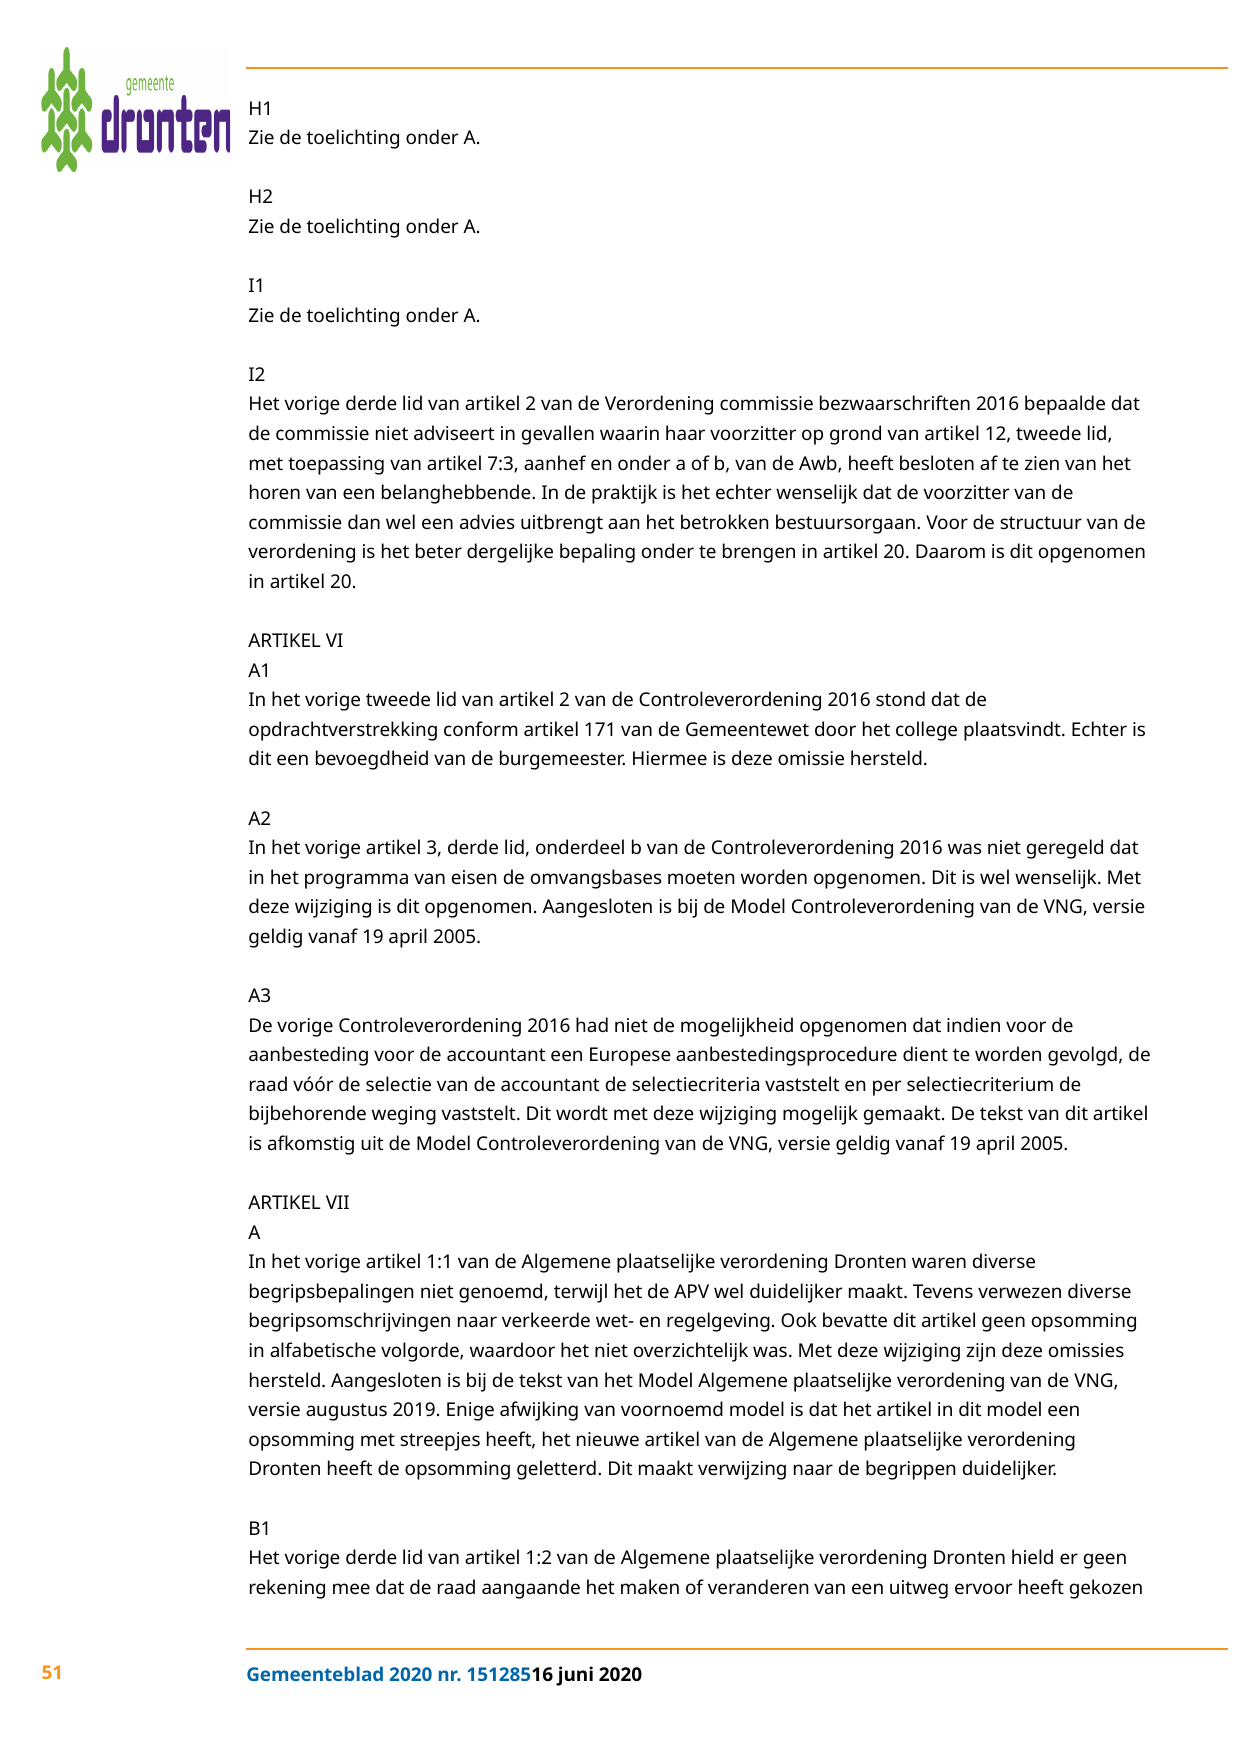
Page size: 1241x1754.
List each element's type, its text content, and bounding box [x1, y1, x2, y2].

text In het vorige tweede lid van artikel 2 van de Controleverordening 2016 stond dat de opdrachtverstrekking conform artikel 171 van de Gemeentewet door het college plaatsvindt. Echter is dit een bevoegdheid van de burgemeester. Hiermee is deze omissie hersteld. [248, 686, 1152, 771]
text Het vorige derde lid van artikel 2 van de Verordening commissie bezwaarschriften 2016 bepaalde dat de commissie niet adviseert in gevallen waarin haar voorzitter op grond van artikel 12, tweede lid, met toepassing van artikel 7:3, aanhef en onder a of b, van de Awb, heeft besloten af te zien van het horen van een belanghebbende. In de praktijk is het echter wenselijk dat de voorzitter van de commissie dan wel een advies uitbrengt aan het betrokken bestuursorgaan. Voor de structuur van de verordening is het beter dergelijke bepaling onder te brengen in artikel 20. Daarom is dit opgenomen in artikel 20. [248, 391, 1152, 594]
text Zie de toelichting onder A. [248, 124, 1152, 150]
text I1 [248, 272, 1152, 298]
text B1 [248, 1515, 1152, 1541]
text ARTIKEL VII [248, 1189, 1152, 1215]
picture [41, 47, 231, 172]
text A1 [248, 657, 1152, 683]
text ARTIKEL VI [248, 627, 1152, 653]
text De vorige Controleverordening 2016 had niet de mogelijkheid opgenomen dat indien voor de aanbesteding voor de accountant een Europese aanbestedingsprocedure dient te worden gevolgd, de raad vóór de selectie van de accountant de selectiecriteria vaststelt en per selectiecriterium de bijbehorende weging vaststelt. Dit wordt met deze wijziging mogelijk gemaakt. De tekst van dit artikel is afkomstig uit de Model Controleverordening van de VNG, versie geldig vanaf 19 april 2005. [248, 1012, 1152, 1156]
text H1 [248, 95, 1152, 121]
text Het vorige derde lid van artikel 1:2 van de Algemene plaatselijke verordening Dronten hield er geen rekening mee dat de raad aangaande het maken of veranderen van een uitweg ervoor heeft gekozen [248, 1544, 1152, 1600]
text A2 [248, 805, 1152, 831]
text Zie de toelichting onder A. [248, 213, 1152, 239]
text Zie de toelichting onder A. [248, 302, 1152, 328]
text In het vorige artikel 3, derde lid, onderdeel b van de Controleverordening 2016 was niet geregeld dat in het programma van eisen de omvangsbases moeten worden opgenomen. Dit is wel wenselijk. Met deze wijziging is dit opgenomen. Aangesloten is bij de Model Controleverordening van de VNG, versie geldig vanaf 19 april 2005. [248, 834, 1152, 949]
text I2 [248, 361, 1152, 387]
text A3 [248, 982, 1152, 1008]
text H2 [248, 183, 1152, 209]
text In het vorige artikel 1:1 van de Algemene plaatselijke verordening Dronten waren diverse begripsbepalingen niet genoemd, terwijl het de APV wel duidelijker maakt. Tevens verwezen diverse begripsomschrijvingen naar verkeerde wet- en regelgeving. Ook bevatte dit artikel geen opsomming in alfabetische volgorde, waardoor het niet overzichtelijk was. Met deze wijziging zijn deze omissies hersteld. Aangesloten is bij de tekst van het Model Algemene plaatselijke verordening van de VNG, versie augustus 2019. Enige afwijking van voornoemd model is dat het artikel in dit model een opsomming met streepjes heeft, het nieuwe artikel van de Algemene plaatselijke verordening Dronten heeft de opsomming geletterd. Dit maakt verwijzing naar de begrippen duidelijker. [248, 1248, 1152, 1481]
text A [248, 1219, 1152, 1245]
